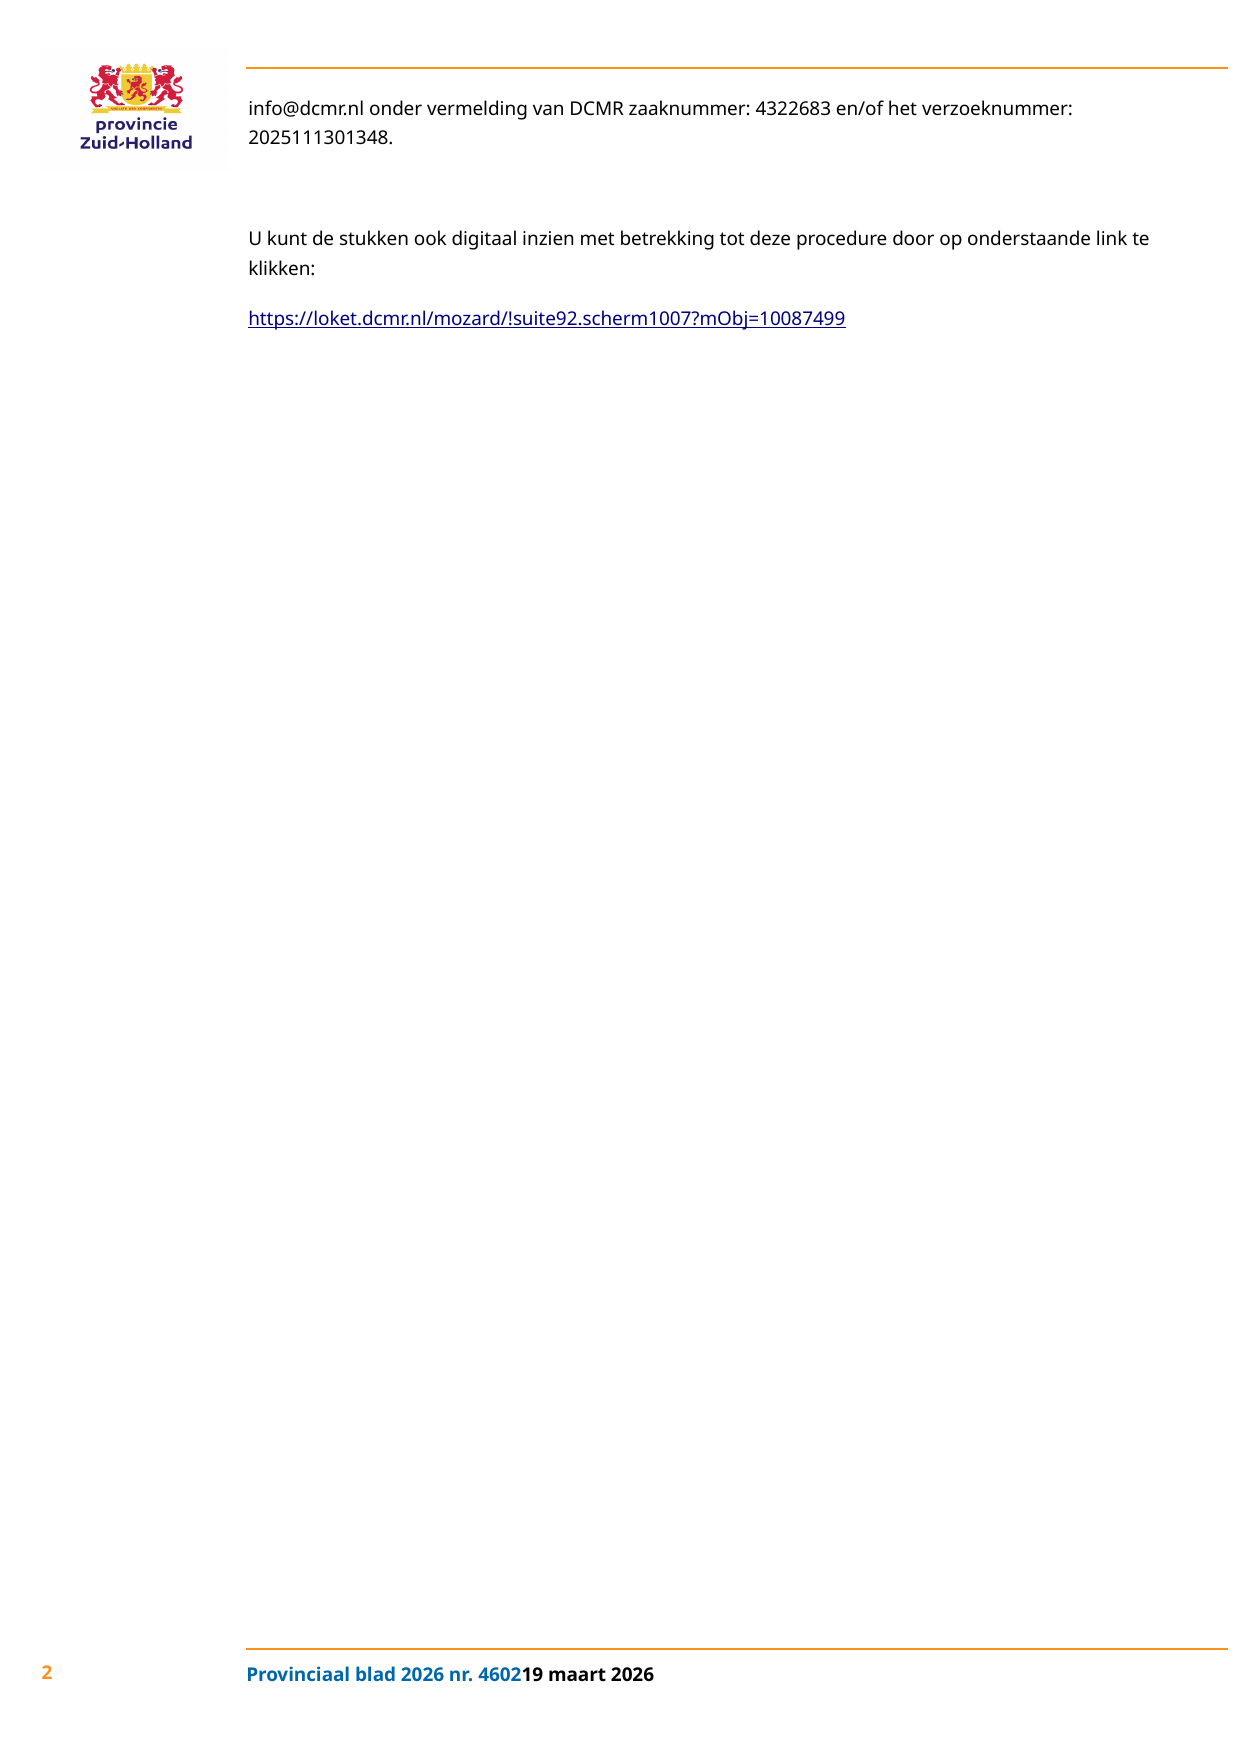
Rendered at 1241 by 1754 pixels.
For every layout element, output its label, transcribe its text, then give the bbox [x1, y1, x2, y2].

text U kunt de stukken ook digitaal inzien met betrekking tot deze procedure door op onderstaande link te klikken: [248, 225, 1152, 281]
text info@dcmr.nl onder vermelding van DCMR zaaknummer: 4322683 en/of het verzoeknummer: 2025111301348. [248, 95, 1152, 150]
text https://loket.dcmr.nl/mozard/!suite92.scherm1007?mObj=10087499 [248, 305, 1152, 331]
picture [41, 47, 231, 172]
